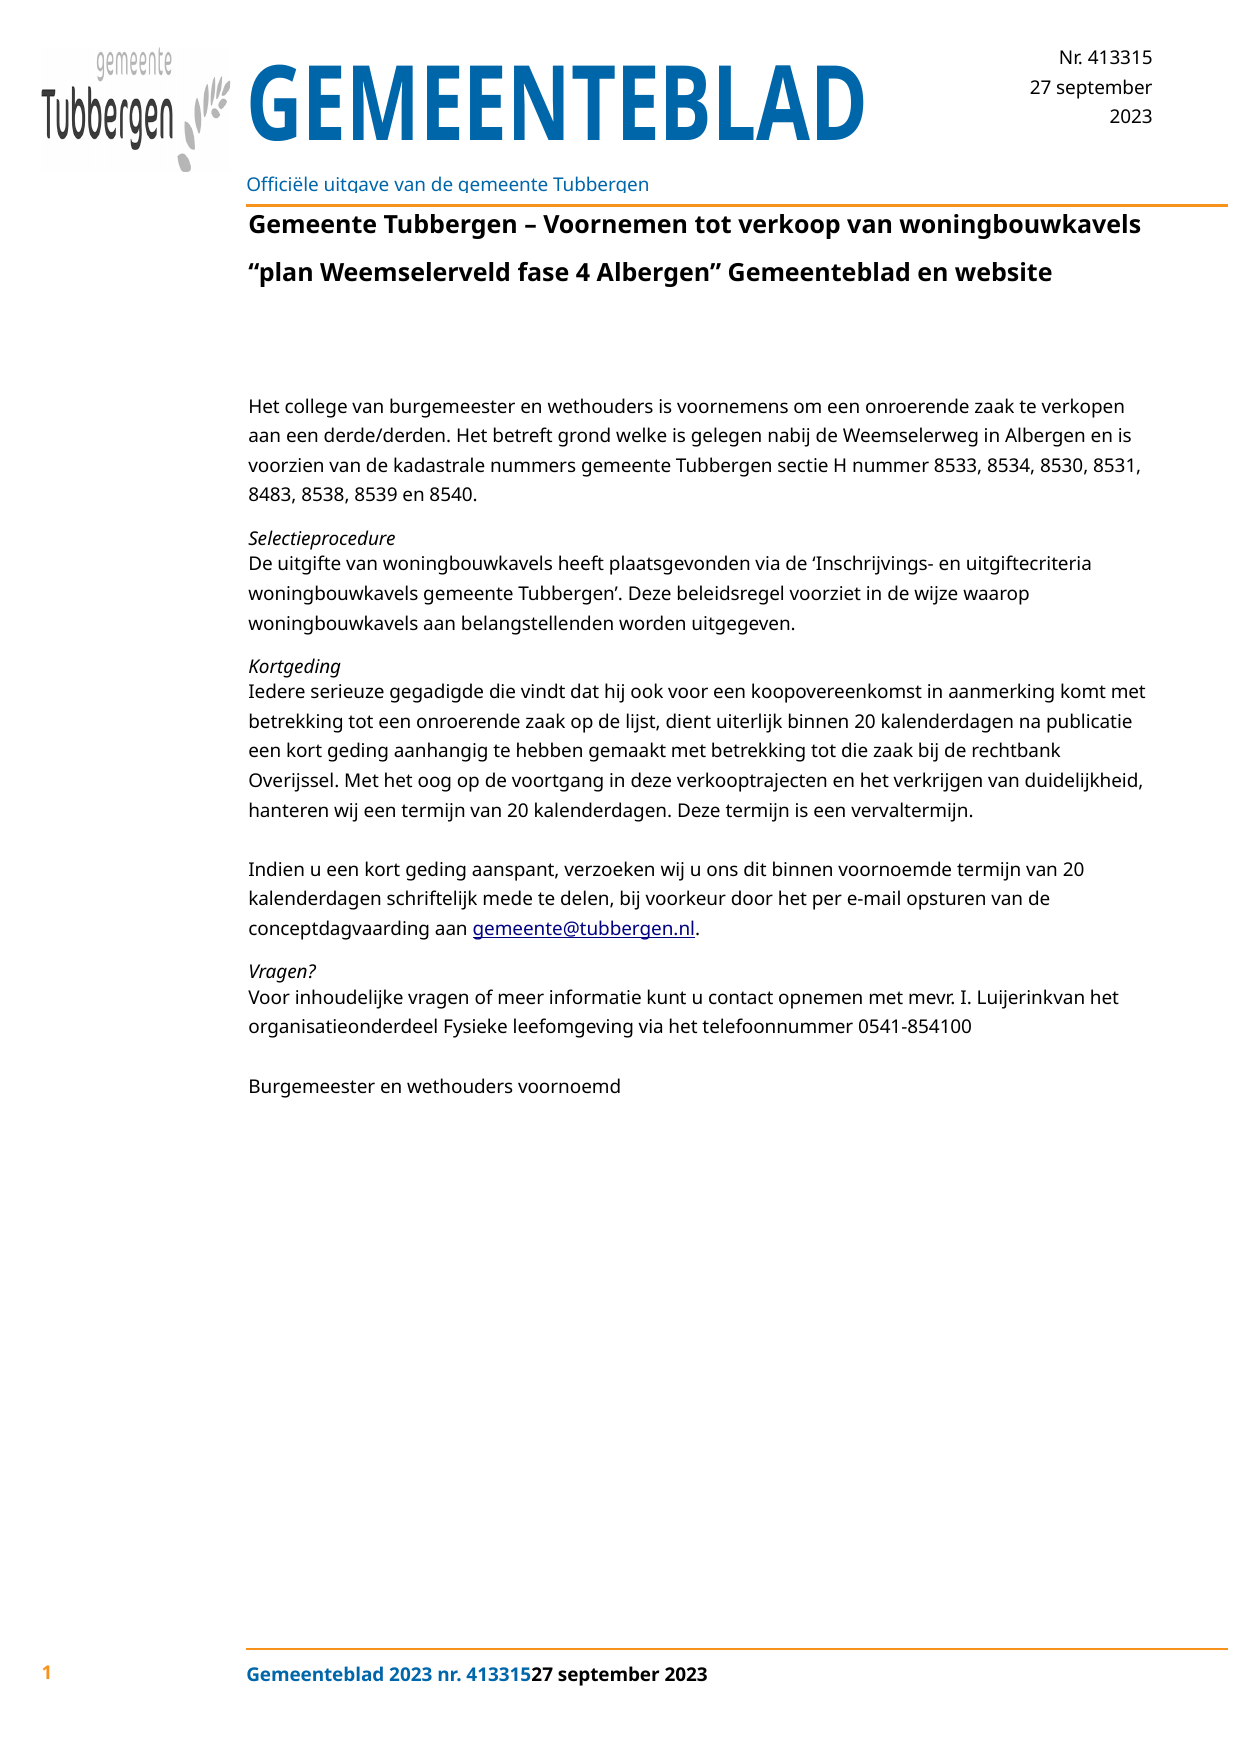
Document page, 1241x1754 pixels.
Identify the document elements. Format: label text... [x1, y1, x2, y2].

picture [41, 47, 231, 172]
text Vragen? [248, 958, 1152, 984]
text De uitgifte van woningbouwkavels heeft plaatsgevonden via de ‘Inschrijvings- en uitgiftecriteria woningbouwkavels gemeente Tubbergen’. Deze beleidsregel voorziet in de wijze waarop woningbouwkavels aan belangstellenden worden uitgegeven. [248, 551, 1152, 635]
text Gemeente Tubbergen – Voornemen tot verkoop van woningbouwkavels “plan Weemselerveld fase 4 Albergen” Gemeenteblad en website [248, 207, 1152, 288]
text Het college van burgemeester en wethouders is voornemens om een onroerende zaak te verkopen aan een derde/derden. Het betreft grond welke is gelegen nabij de Weemselerweg in Albergen en is voorzien van de kadastrale nummers gemeente Tubbergen sectie H nummer 8533, 8534, 8530, 8531, 8483, 8538, 8539 en 8540. [248, 393, 1152, 507]
text Iedere serieuze gegadigde die vindt dat hij ook voor een koopovereenkomst in aanmerking komt met betrekking tot een onroerende zaak op de lijst, dient uiterlijk binnen 20 kalenderdagen na publicatie een kort geding aanhangig te hebben gemaakt met betrekking tot die zaak bij de rechtbank Overijssel. Met het oog op de voortgang in deze verkooptrajecten en het verkrijgen van duidelijkheid, hanteren wij een termijn van 20 kalenderdagen. Deze termijn is een vervaltermijn. [248, 678, 1152, 823]
text Indien u een kort geding aanspant, verzoeken wij u ons dit binnen voornoemde termijn van 20 kalenderdagen schriftelijk mede te delen, bij voorkeur door het per e-mail opsturen van de conceptdagvaarding aan gemeente@tubbergen.nl. [248, 856, 1152, 941]
text Selectieprocedure [248, 525, 1152, 551]
text Burgemeester en wethouders voornoemd [248, 1073, 1152, 1098]
text Kortgeding [248, 653, 1152, 678]
text Voor inhoudelijke vragen of meer informatie kunt u contact opnemen met mevr. I. Luijerinkvan het organisatieonderdeel Fysieke leefomgeving via het telefoonnummer 0541-854100 [248, 984, 1152, 1039]
